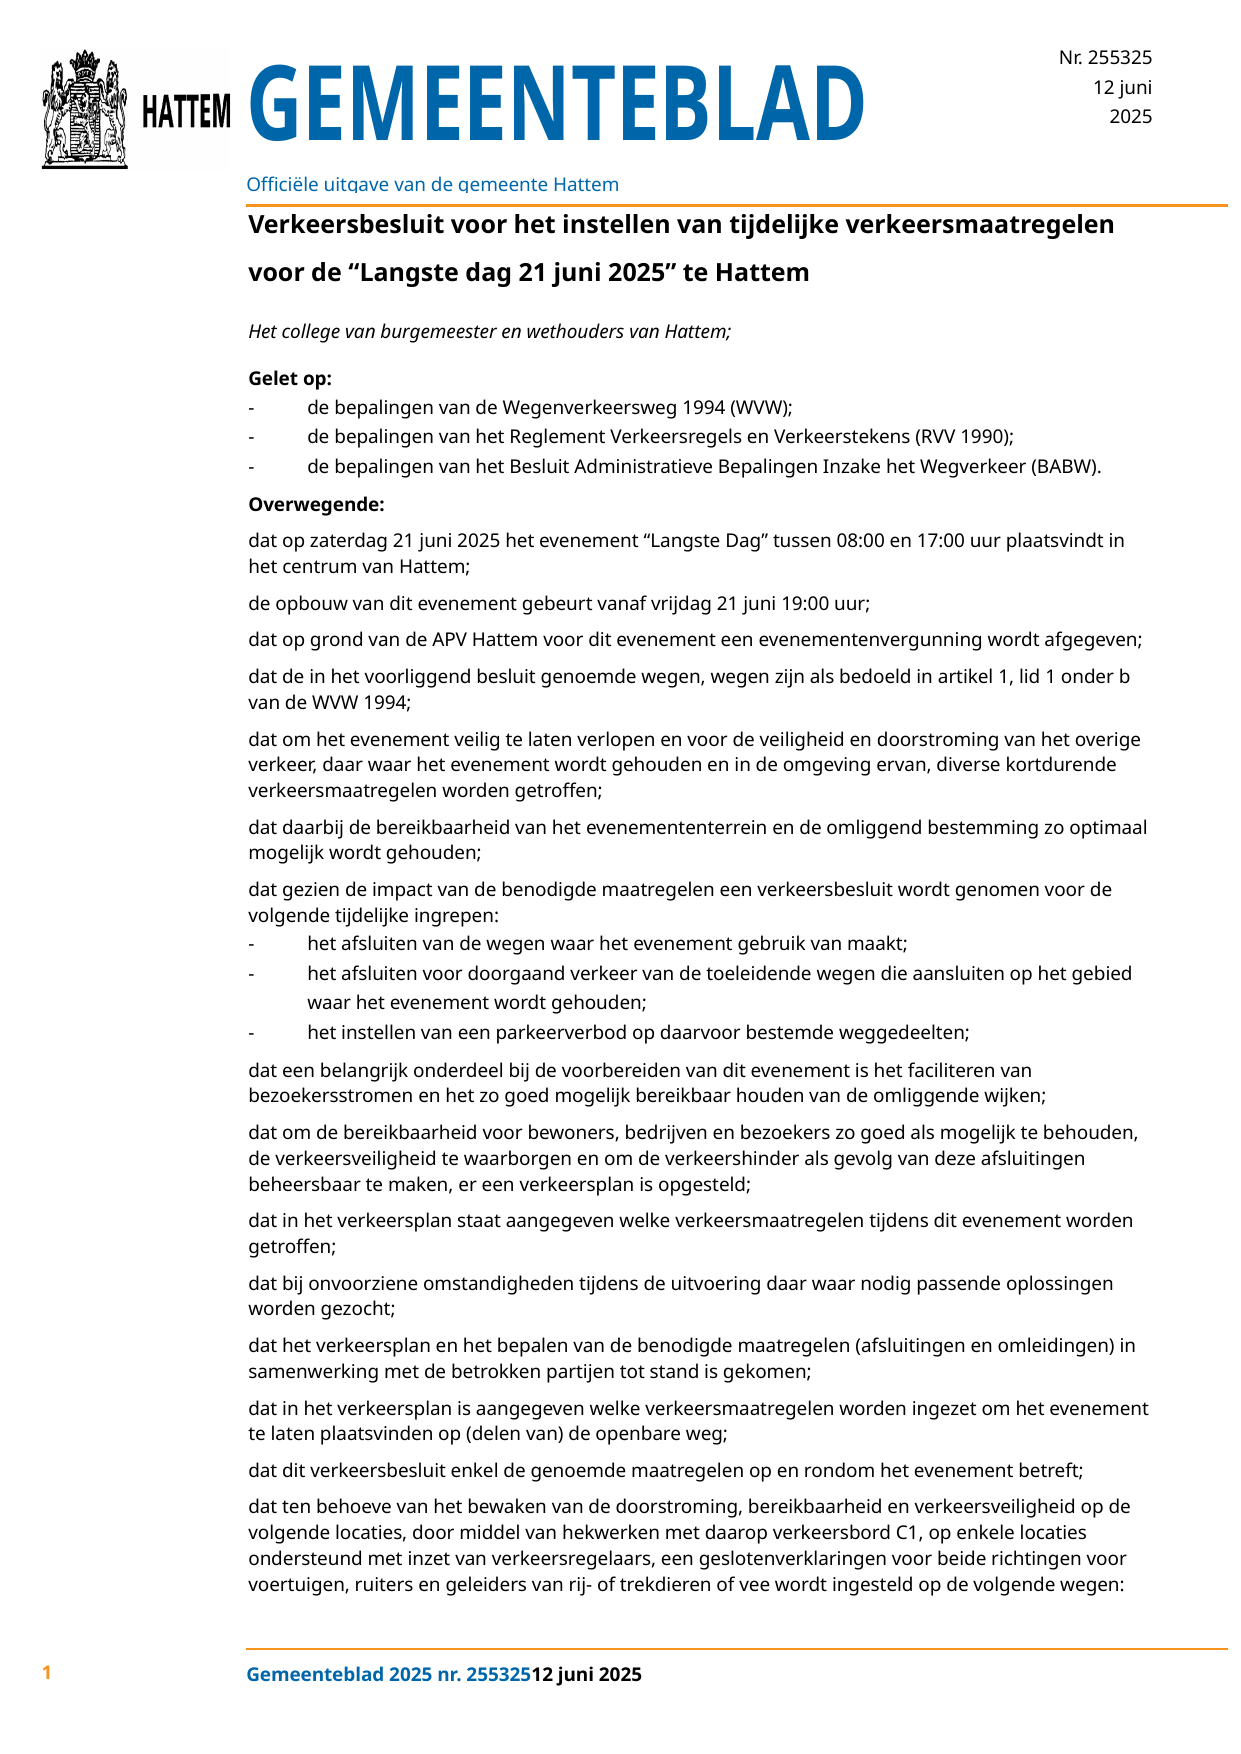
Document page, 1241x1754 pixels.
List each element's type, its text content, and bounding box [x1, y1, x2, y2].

text dat de in het voorliggend besluit genoemde wegen, wegen zijn als bedoeld in artikel 1, lid 1 onder b van de WVW 1994; [248, 663, 1152, 715]
text dat in het verkeersplan is aangegeven welke verkeersmaatregelen worden ingezet om het evenement te laten plaatsvinden op (delen van) de openbare weg; [248, 1395, 1152, 1446]
text dat daarbij de bereikbaarheid van het evenemententerrein en de omliggend bestemming zo optimaal mogelijk wordt gehouden; [248, 814, 1152, 865]
picture [41, 47, 231, 172]
text dat een belangrijk onderdeel bij de voorbereiden van dit evenement is het faciliteren van bezoekersstromen en het zo goed mogelijk bereikbaar houden van de omliggende wijken; [248, 1057, 1152, 1108]
text dat ten behoeve van het bewaken van de doorstroming, bereikbaarheid en verkeersveiligheid op de volgende locaties, door middel van hekwerken met daarop verkeersbord C1, op enkele locaties ondersteund met inzet van verkeersregelaars, een geslotenverklaringen voor beide richtingen voor voertuigen, ruiters en geleiders van rij- of trekdieren of vee wordt ingesteld op de volgende wegen: [248, 1494, 1152, 1597]
list het afsluiten van de wegen waar het evenement gebruik van maakt; [248, 930, 1152, 956]
text dat het verkeersplan en het bepalen van de benodigde maatregelen (afsluitingen en omleidingen) in samenwerking met de betrokken partijen tot stand is gekomen; [248, 1332, 1152, 1384]
text dat op grond van de APV Hattem voor dit evenement een evenementenvergunning wordt afgegeven; [248, 627, 1152, 652]
list het afsluiten voor doorgaand verkeer van de toeleidende wegen die aansluiten op het gebied waar het evenement wordt gehouden; [248, 960, 1152, 1015]
text dat dit verkeersbesluit enkel de genoemde maatregelen op en rondom het evenement betreft; [248, 1457, 1152, 1483]
text dat gezien de impact van de benodigde maatregelen een verkeersbesluit wordt genomen voor de volgende tijdelijke ingrepen: [248, 876, 1152, 928]
text de opbouw van dit evenement gebeurt vanaf vrijdag 21 juni 19:00 uur; [248, 590, 1152, 616]
text Overwegende: [248, 491, 1152, 517]
list het instellen van een parkeerverbod op daarvoor bestemde weggedeelten; [248, 1019, 1152, 1045]
text dat op zaterdag 21 juni 2025 het evenement “Langste Dag” tussen 08:00 en 17:00 uur plaatsvindt in het centrum van Hattem; [248, 528, 1152, 579]
text dat in het verkeersplan staat aangegeven welke verkeersmaatregelen tijdens dit evenement worden getroffen; [248, 1207, 1152, 1259]
text Gelet op: [248, 366, 1152, 391]
list de bepalingen van het Reglement Verkeersregels en Verkeerstekens (RVV 1990); [248, 423, 1152, 449]
text dat bij onvoorziene omstandigheden tijdens de uitvoering daar waar nodig passende oplossingen worden gezocht; [248, 1270, 1152, 1321]
text Verkeersbesluit voor het instellen van tijdelijke verkeersmaatregelen voor de “Langste dag 21 juni 2025” te Hattem [248, 207, 1152, 288]
text Het college van burgemeester en wethouders van Hattem; [248, 318, 1152, 344]
text dat om de bereikbaarheid voor bewoners, bedrijven en bezoekers zo goed als mogelijk te behouden, de verkeersveiligheid te waarborgen en om de verkeershinder als gevolg van deze afsluitingen beheersbaar te maken, er een verkeersplan is opgesteld; [248, 1119, 1152, 1197]
list de bepalingen van de Wegenverkeersweg 1994 (WVW); [248, 394, 1152, 419]
list de bepalingen van het Besluit Administratieve Bepalingen Inzake het Wegverkeer (BABW). [248, 453, 1152, 479]
text dat om het evenement veilig te laten verlopen en voor de veiligheid en doorstroming van het overige verkeer, daar waar het evenement wordt gehouden en in de omgeving ervan, diverse kortdurende verkeersmaatregelen worden getroffen; [248, 726, 1152, 803]
